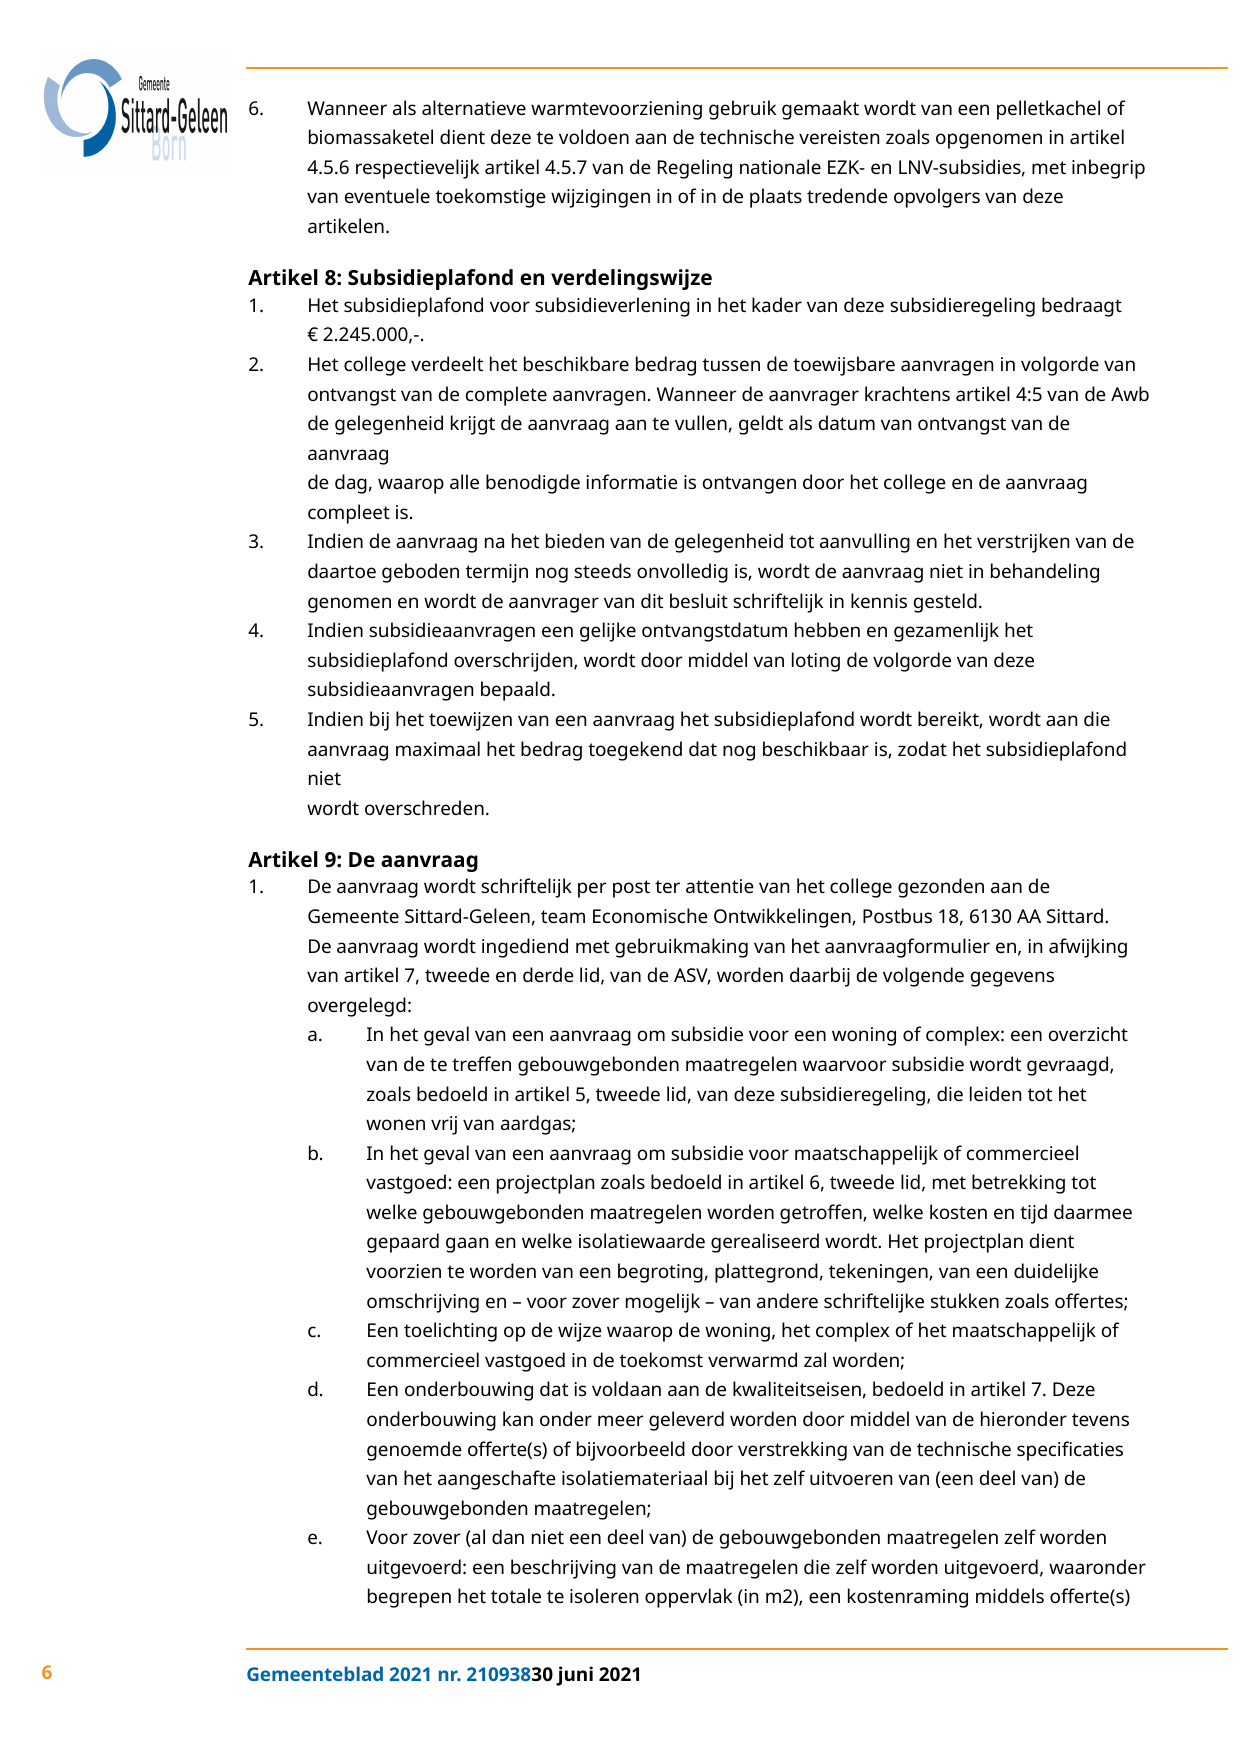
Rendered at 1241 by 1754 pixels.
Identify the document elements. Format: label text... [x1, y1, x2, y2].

list daartoe geboden termijn nog steeds onvolledig is, wordt de aanvraag niet in behandeling [248, 558, 1152, 584]
list biomassaketel dient deze te voldoen aan de technische vereisten zoals opgenomen in artikel [248, 124, 1152, 150]
list 4.5.6 respectievelijk artikel 4.5.7 van de Regeling nationale EZK- en LNV-subsidies, met inbegrip [248, 154, 1152, 180]
list Een onderbouwing dat is voldaan aan de kwaliteitseisen, bedoeld in artikel 7. Deze onderbouwing kan onder meer geleverd worden door middel van de hieronder tevens genoemde offerte(s) of bijvoorbeeld door verstrekking van de technische specificaties van het aangeschafte isolatiemateriaal bij het zelf uitvoeren van (een deel van) de gebouwgebonden maatregelen; [307, 1377, 1152, 1521]
list de gelegenheid krijgt de aanvraag aan te vullen, geldt als datum van ontvangst van de aanvraag [248, 410, 1152, 466]
list overgelegd: [248, 992, 1152, 1018]
list Een toelichting op de wijze waarop de woning, het complex of het maatschappelijk of commercieel vastgoed in de toekomst verwarmd zal worden; [307, 1317, 1152, 1373]
list Indien de aanvraag na het bieden van de gelegenheid tot aanvulling en het verstrijken van de [248, 529, 1152, 554]
list ontvangst van de complete aanvragen. Wanneer de aanvrager krachtens artikel 4:5 van de Awb [248, 381, 1152, 406]
list van artikel 7, tweede en derde lid, van de ASV, worden daarbij de volgende gegevens [248, 962, 1152, 988]
list van eventuele toekomstige wijzigingen in of in de plaats tredende opvolgers van deze artikelen. [248, 183, 1152, 239]
list wordt overschreden. [248, 795, 1152, 821]
list aanvraag maximaal het bedrag toegekend dat nog beschikbaar is, zodat het subsidieplafond niet [248, 736, 1152, 791]
list subsidieaanvragen bepaald. [248, 677, 1152, 702]
list Het college verdeelt het beschikbare bedrag tussen de toewijsbare aanvragen in volgorde van [248, 351, 1152, 377]
list de dag, waarop alle benodigde informatie is ontvangen door het college en de aanvraag [248, 469, 1152, 495]
list Gemeente Sittard-Geleen, team Economische Ontwikkelingen, Postbus 18, 6130 AA Sittard. [248, 903, 1152, 929]
list Wanneer als alternatieve warmtevoorziening gebruik gemaakt wordt van een pelletkachel of [248, 95, 1152, 121]
list € 2.245.000,-. [248, 322, 1152, 347]
list compleet is. [248, 499, 1152, 525]
list Voor zover (al dan niet een deel van) de gebouwgebonden maatregelen zelf worden uitgevoerd: een beschrijving van de maatregelen die zelf worden uitgevoerd, waaronder begrepen het totale te isoleren oppervlak (in m2), een kostenraming middels offerte(s) [307, 1524, 1152, 1609]
text Artikel 9: De aanvraag [248, 845, 1152, 874]
list Het subsidieplafond voor subsidieverlening in het kader van deze subsidieregeling bedraagt [248, 292, 1152, 318]
list In het geval van een aanvraag om subsidie voor maatschappelijk of commercieel vastgoed: een projectplan zoals bedoeld in artikel 6, tweede lid, met betrekking tot welke gebouwgebonden maatregelen worden getroffen, welke kosten en tijd daarmee gepaard gaan en welke isolatiewaarde gerealiseerd wordt. Het projectplan dient voorzien te worden van een begroting, plattegrond, tekeningen, van een duidelijke omschrijving en – voor zover mogelijk – van andere schriftelijke stukken zoals offertes; [307, 1140, 1152, 1314]
text Artikel 8: Subsidieplafond en verdelingswijze [248, 263, 1152, 292]
list genomen en wordt de aanvrager van dit besluit schriftelijk in kennis gesteld. [248, 588, 1152, 613]
list subsidieplafond overschrijden, wordt door middel van loting de volgorde van deze [248, 647, 1152, 673]
list Indien bij het toewijzen van een aanvraag het subsidieplafond wordt bereikt, wordt aan die [248, 706, 1152, 732]
list De aanvraag wordt schriftelijk per post ter attentie van het college gezonden aan de [248, 874, 1152, 899]
list Indien subsidieaanvragen een gelijke ontvangstdatum hebben en gezamenlijk het [248, 617, 1152, 643]
picture [41, 47, 231, 172]
list In het geval van een aanvraag om subsidie voor een woning of complex: een overzicht van de te treffen gebouwgebonden maatregelen waarvoor subsidie wordt gevraagd, zoals bedoeld in artikel 5, tweede lid, van deze subsidieregeling, die leiden tot het wonen vrij van aardgas; [307, 1022, 1152, 1136]
list De aanvraag wordt ingediend met gebruikmaking van het aanvraagformulier en, in afwijking [248, 933, 1152, 959]
